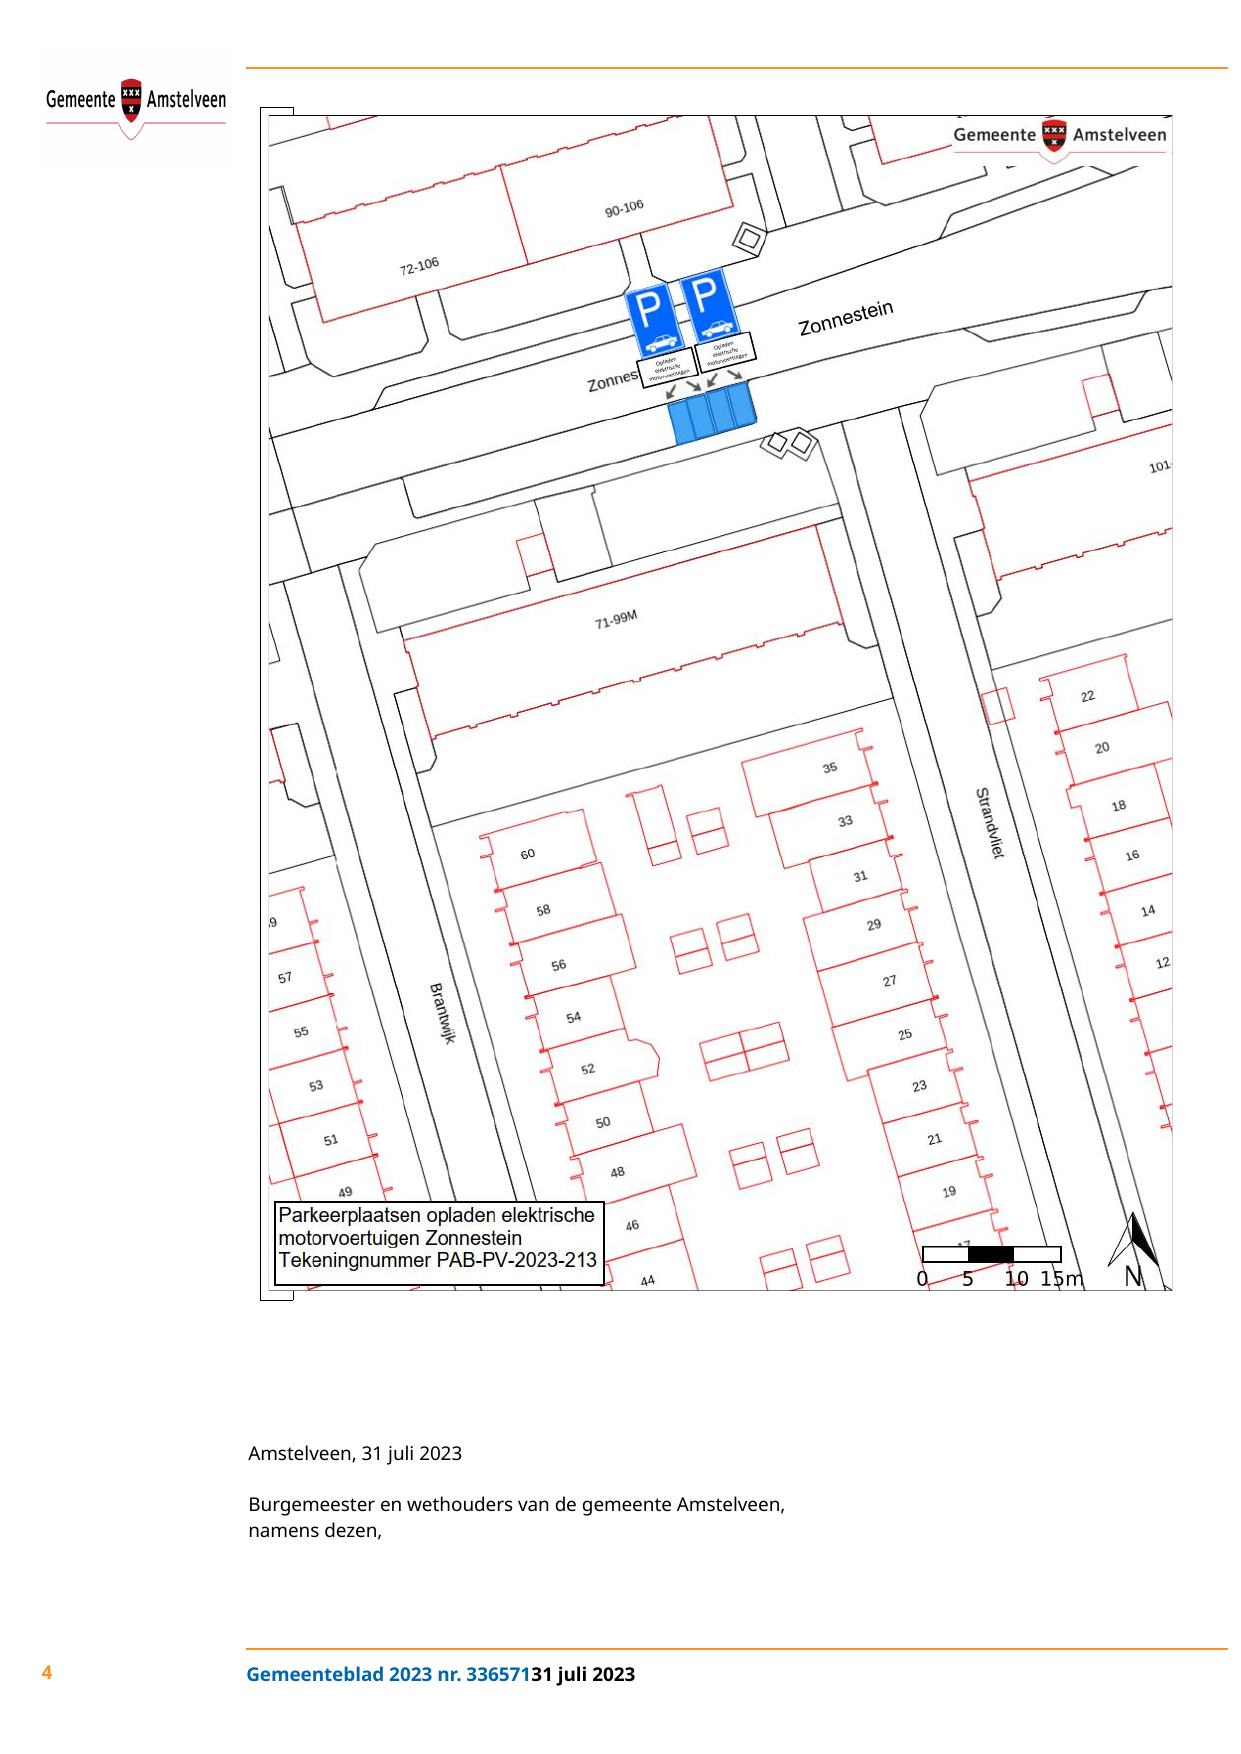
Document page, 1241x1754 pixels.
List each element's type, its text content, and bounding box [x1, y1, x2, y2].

text Burgemeester en wethouders van de gemeente Amstelveen, [248, 1492, 1152, 1517]
text Amstelveen, 31 juli 2023 [248, 1440, 1152, 1466]
text namens dezen, [248, 1517, 1152, 1543]
picture [41, 47, 231, 172]
picture [268, 115, 1173, 1291]
